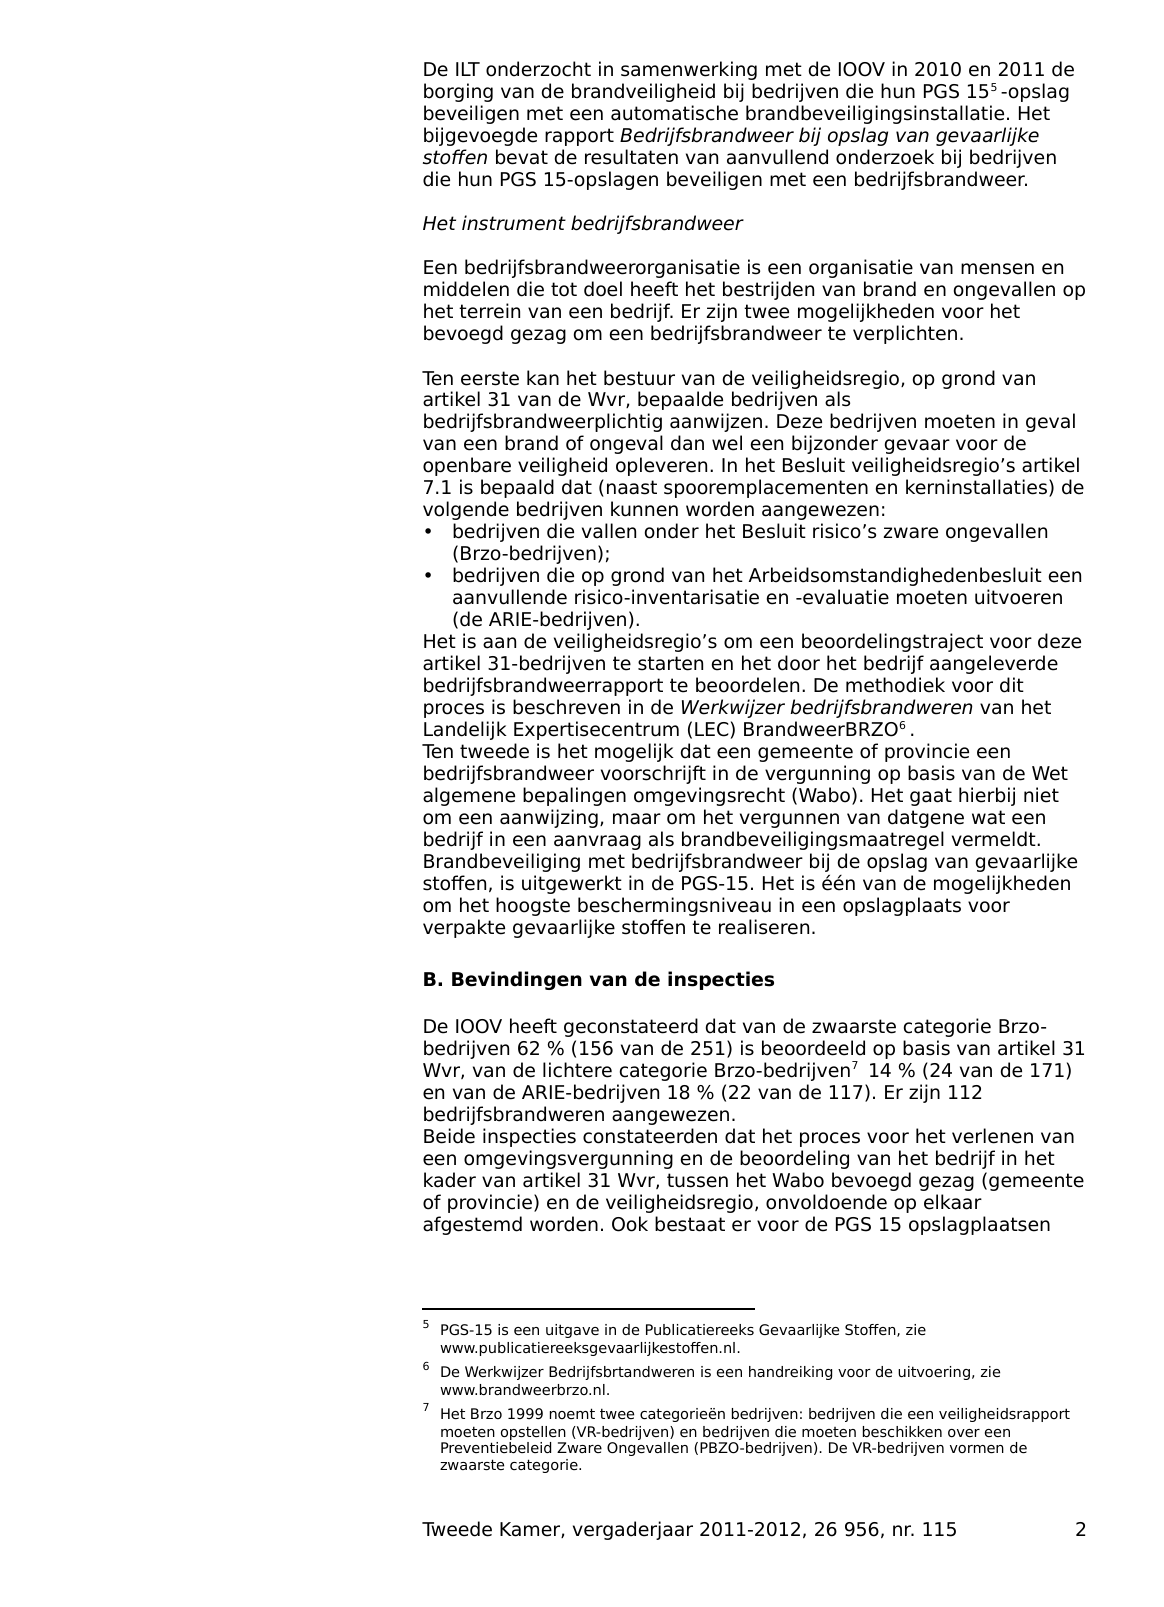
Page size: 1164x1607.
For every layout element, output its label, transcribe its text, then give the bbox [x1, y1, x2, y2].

text De IOOV heeft geconstateerd dat van de zwaarste categorie Brzo-bedrijven 62 % (156 van de 251) is beoordeeld op basis van artikel 31 Wvr, van de lichtere categorie Brzo-bedrijven 14 % (24 van de 171) en van de ARIE-bedrijven 18 % (22 van de 117). Er zijn 112 bedrijfsbrandweren aangewezen. [422, 1016, 1087, 1126]
subtitle Het instrument bedrijfsbrandweer [422, 213, 1087, 235]
subtitle B. Bevindingen van de inspecties [422, 969, 1087, 991]
text Het Brzo 1999 noemt twee categorieën bedrijven: bedrijven die een veiligheidsrapport moeten opstellen (VR-bedrijven) en bedrijven die moeten beschikken over een Preventiebeleid Zware Ongevallen (PBZO-bedrijven). De VR-bedrijven vormen de zwaarste categorie. [422, 1402, 1087, 1474]
text De Werkwijzer Bedrijfsbrtandweren is een handreiking voor de uitvoering, zie www.brandweerbrzo.nl. [422, 1360, 1087, 1399]
text • bedrijven die vallen onder het Besluit risico’s zware ongevallen (Brzo-bedrijven); [422, 521, 1087, 565]
text Ten tweede is het mogelijk dat een gemeente of provincie een bedrijfsbrandweer voorschrijft in de vergunning op basis van de Wet algemene bepalingen omgevingsrecht (Wabo). Het gaat hierbij niet om een aanwijzing, maar om het vergunnen van datgene wat een bedrijf in een aanvraag als brandbeveiligingsmaatregel vermeldt. Brandbeveiliging met bedrijfsbrandweer bij de opslag van gevaarlijke stoffen, is uitgewerkt in de PGS-15. Het is één van de mogelijkheden om het hoogste beschermingsniveau in een opslagplaats voor verpakte gevaarlijke stoffen te realiseren. [422, 741, 1087, 939]
text De ILT onderzocht in samenwerking met de IOOV in 2010 en 2011 de borging van de brandveiligheid bij bedrijven die hun PGS 15-opslag beveiligen met een automatische brandbeveiligingsinstallatie. Het bijgevoegde rapport Bedrijfsbrandweer bij opslag van gevaarlijke stoffen bevat de resultaten van aanvullend onderzoek bij bedrijven die hun PGS 15-opslagen beveiligen met een bedrijfsbrandweer. [422, 59, 1087, 191]
text PGS-15 is een uitgave in de Publicatiereeks Gevaarlijke Stoffen, zie www.publicatiereeksgevaarlijkestoffen.nl. [422, 1318, 1087, 1357]
text Een bedrijfsbrandweerorganisatie is een organisatie van mensen en middelen die tot doel heeft het bestrijden van brand en ongevallen op het terrein van een bedrijf. Er zijn twee mogelijkheden voor het bevoegd gezag om een bedrijfsbrandweer te verplichten. [422, 257, 1087, 345]
text Beide inspecties constateerden dat het proces voor het verlenen van een omgevingsvergunning en de beoordeling van het bedrijf in het kader van artikel 31 Wvr, tussen het Wabo bevoegd gezag (gemeente of provincie) en de veiligheidsregio, onvoldoende op elkaar afgestemd worden. Ook bestaat er voor de PGS 15 opslagplaatsen [422, 1126, 1087, 1236]
text Ten eerste kan het bestuur van de veiligheidsregio, op grond van artikel 31 van de Wvr, bepaalde bedrijven als bedrijfsbrandweerplichtig aanwijzen. Deze bedrijven moeten in geval van een brand of ongeval dan wel een bijzonder gevaar voor de openbare veiligheid opleveren. In het Besluit veiligheidsregio’s artikel 7.1 is bepaald dat (naast spooremplacementen en kerninstallaties) de volgende bedrijven kunnen worden aangewezen: [422, 367, 1087, 521]
text • bedrijven die op grond van het Arbeidsomstandighedenbesluit een aanvullende risico-inventarisatie en -evaluatie moeten uitvoeren (de ARIE-bedrijven). [422, 565, 1087, 631]
text Het is aan de veiligheidsregio’s om een beoordelingstraject voor deze artikel 31-bedrijven te starten en het door het bedrijf aangeleverde bedrijfsbrandweerrapport te beoordelen. De methodiek voor dit proces is beschreven in de Werkwijzer bedrijfsbrandweren van het Landelijk Expertisecentrum (LEC) BrandweerBRZO. [422, 631, 1087, 741]
